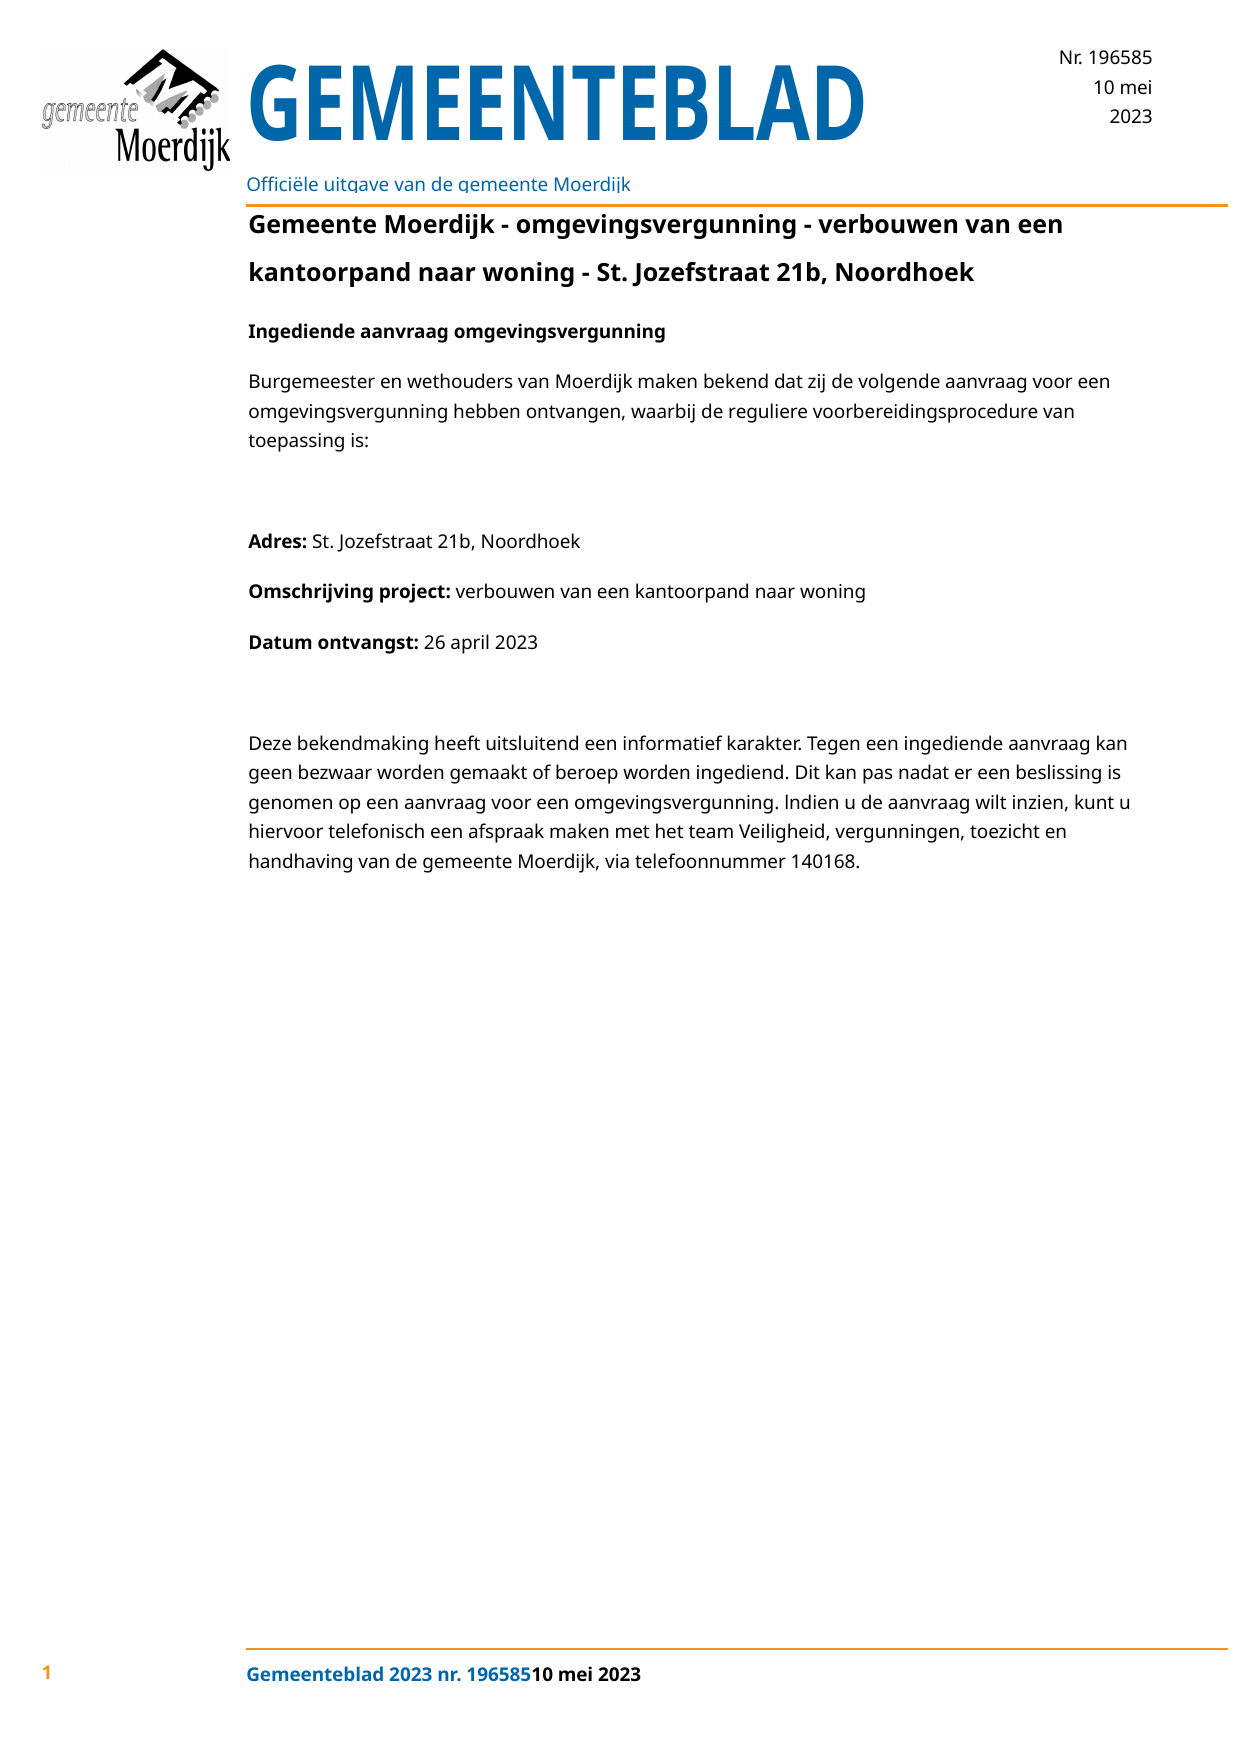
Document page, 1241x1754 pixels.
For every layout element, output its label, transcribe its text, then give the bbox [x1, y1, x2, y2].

text Gemeente Moerdijk - omgevingsvergunning - verbouwen van een kantoorpand naar woning - St. Jozefstraat 21b, Noordhoek [248, 207, 1152, 288]
picture [41, 47, 231, 172]
text Ingediende aanvraag omgevingsvergunning [248, 318, 1152, 344]
text Datum ontvangst: 26 april 2023 [248, 629, 1152, 655]
text Adres: St. Jozefstraat 21b, Noordhoek [248, 528, 1152, 554]
text Deze bekendmaking heeft uitsluitend een informatief karakter. Tegen een ingediende aanvraag kan geen bezwaar worden gemaakt of beroep worden ingediend. Dit kan pas nadat er een beslissing is genomen op een aanvraag voor een omgevingsvergunning. lndien u de aanvraag wilt inzien, kunt u hiervoor telefonisch een afspraak maken met het team Veiligheid, vergunningen, toezicht en handhaving van de gemeente Moerdijk, via telefoonnummer 140168. [248, 730, 1152, 874]
text Omschrijving project: verbouwen van een kantoorpand naar woning [248, 579, 1152, 604]
text Burgemeester en wethouders van Moerdijk maken bekend dat zij de volgende aanvraag voor een omgevingsvergunning hebben ontvangen, waarbij de reguliere voorbereidingsprocedure van toepassing is: [248, 368, 1152, 453]
